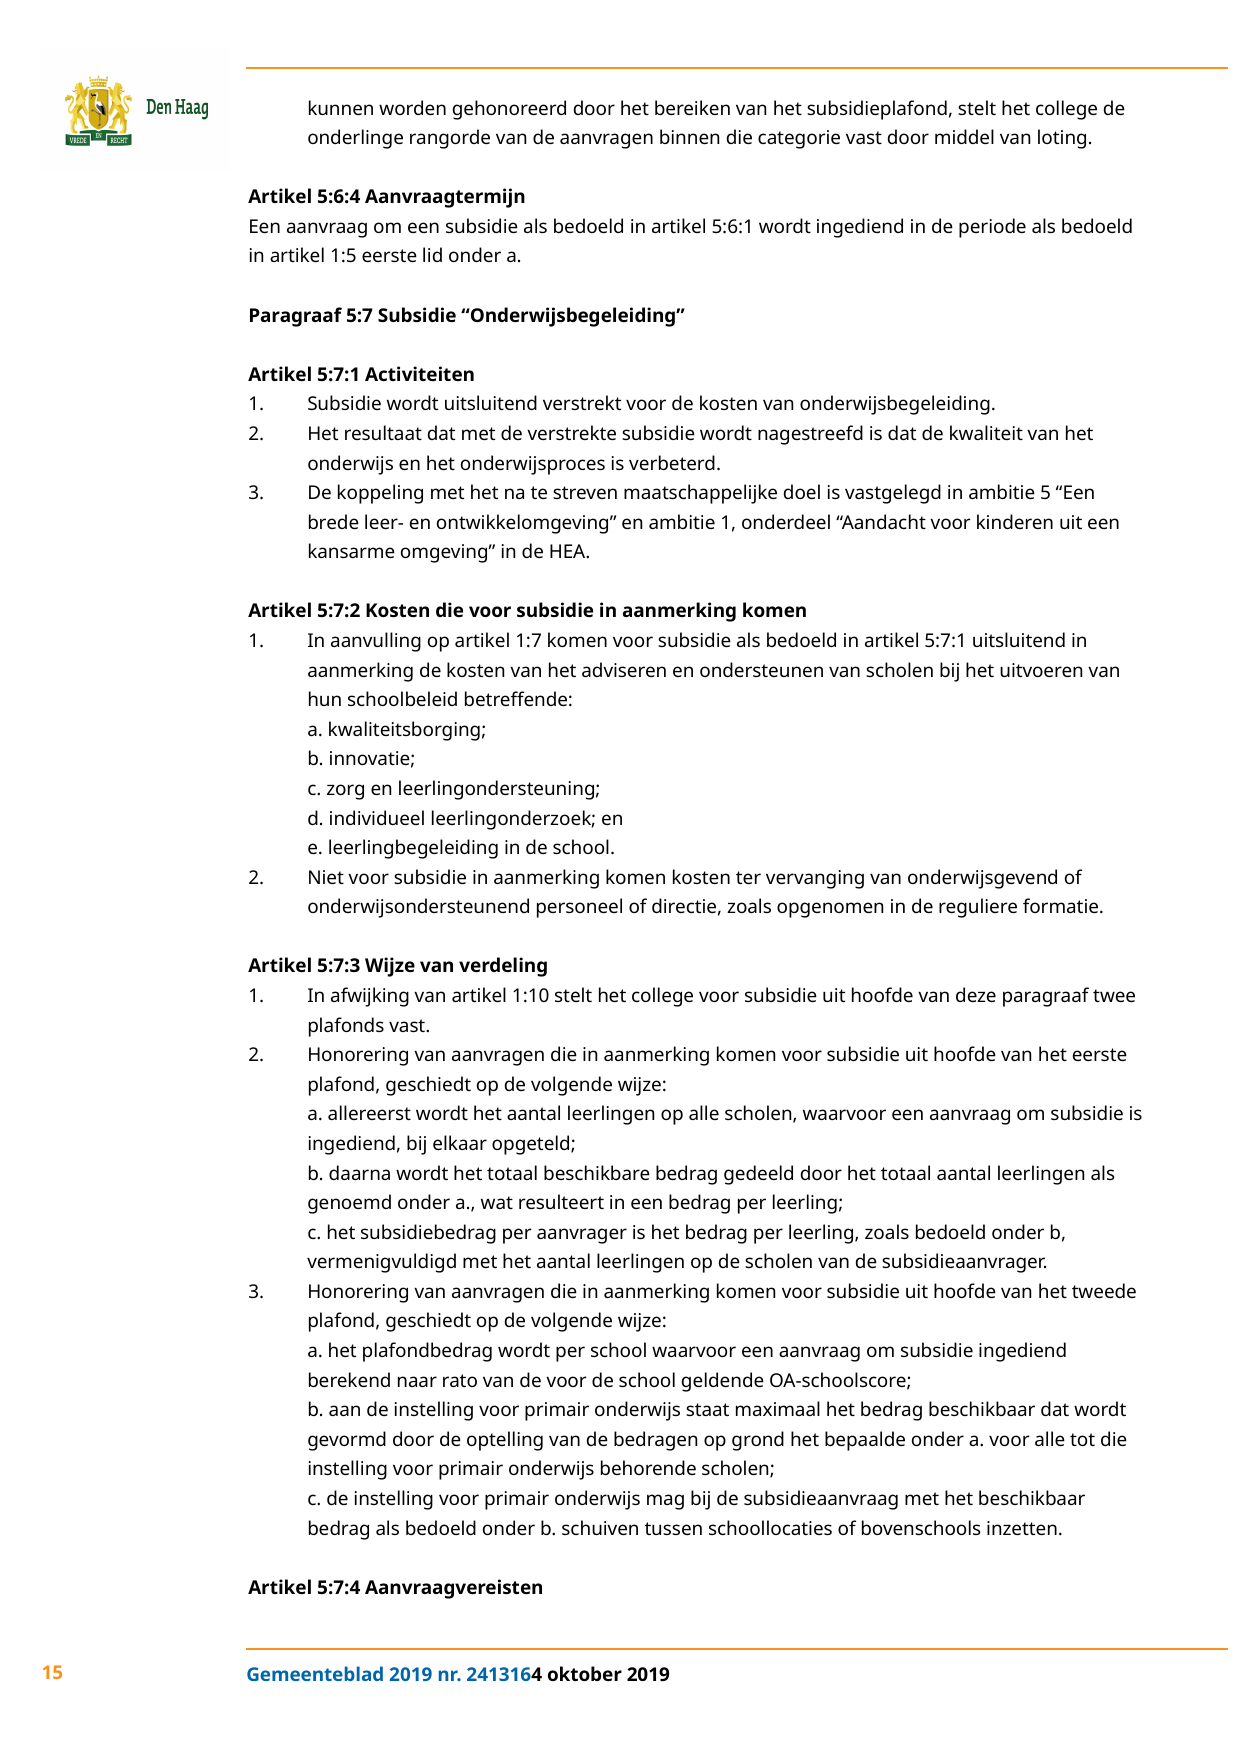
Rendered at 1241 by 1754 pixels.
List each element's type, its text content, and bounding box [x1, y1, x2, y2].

list Honorering van aanvragen die in aanmerking komen voor subsidie uit hoofde van het eerste plafond, geschiedt op de volgende wijze: [248, 1041, 1152, 1097]
text Artikel 5:7:4 Aanvraagvereisten [248, 1574, 1152, 1600]
text Artikel 5:7:1 Activiteiten [248, 361, 1152, 387]
list d. individueel leerlingonderzoek; en [248, 805, 1152, 831]
text Een aanvraag om een subsidie als bedoeld in artikel 5:6:1 wordt ingediend in de periode als bedoeld in artikel 1:5 eerste lid onder a. [248, 213, 1152, 268]
list Subsidie wordt uitsluitend verstrekt voor de kosten van onderwijsbegeleiding. [248, 391, 1152, 416]
list Niet voor subsidie in aanmerking komen kosten ter vervanging van onderwijsgevend of onderwijsondersteunend personeel of directie, zoals opgenomen in de reguliere formatie. [248, 864, 1152, 919]
text Artikel 5:6:4 Aanvraagtermijn [248, 183, 1152, 209]
picture [41, 47, 231, 172]
list c. het subsidiebedrag per aanvrager is het bedrag per leerling, zoals bedoeld onder b, vermenigvuldigd met het aantal leerlingen op de scholen van de subsidieaanvrager. [248, 1219, 1152, 1274]
list De koppeling met het na te streven maatschappelijke doel is vastgelegd in ambitie 5 “Een brede leer- en ontwikkelomgeving” en ambitie 1, onderdeel “Aandacht voor kinderen uit een kansarme omgeving” in de HEA. [248, 479, 1152, 564]
list a. het plafondbedrag wordt per school waarvoor een aanvraag om subsidie ingediend berekend naar rato van de voor de school geldende OA-schoolscore; [248, 1337, 1152, 1393]
list a. kwaliteitsborging; [248, 716, 1152, 742]
text Paragraaf 5:7 Subsidie “Onderwijsbegeleiding” [248, 302, 1152, 328]
list kunnen worden gehonoreerd door het bereiken van het subsidieplafond, stelt het college de onderlinge rangorde van de aanvragen binnen die categorie vast door middel van loting. [248, 95, 1152, 150]
text Artikel 5:7:3 Wijze van verdeling [248, 953, 1152, 978]
list a. allereerst wordt het aantal leerlingen op alle scholen, waarvoor een aanvraag om subsidie is ingediend, bij elkaar opgeteld; [248, 1101, 1152, 1156]
list e. leerlingbegeleiding in de school. [248, 834, 1152, 860]
list In afwijking van artikel 1:10 stelt het college voor subsidie uit hoofde van deze paragraaf twee plafonds vast. [248, 982, 1152, 1038]
list Het resultaat dat met de verstrekte subsidie wordt nagestreefd is dat de kwaliteit van het onderwijs en het onderwijsproces is verbeterd. [248, 420, 1152, 476]
text Artikel 5:7:2 Kosten die voor subsidie in aanmerking komen [248, 598, 1152, 623]
list b. daarna wordt het totaal beschikbare bedrag gedeeld door het totaal aantal leerlingen als genoemd onder a., wat resulteert in een bedrag per leerling; [248, 1160, 1152, 1215]
list c. zorg en leerlingondersteuning; [248, 775, 1152, 801]
list b. aan de instelling voor primair onderwijs staat maximaal het bedrag beschikbaar dat wordt gevormd door de optelling van de bedragen op grond het bepaalde onder a. voor alle tot die instelling voor primair onderwijs behorende scholen; [248, 1396, 1152, 1481]
list b. innovatie; [248, 746, 1152, 771]
list c. de instelling voor primair onderwijs mag bij de subsidieaanvraag met het beschikbaar bedrag als bedoeld onder b. schuiven tussen schoollocaties of bovenschools inzetten. [248, 1485, 1152, 1541]
list Honorering van aanvragen die in aanmerking komen voor subsidie uit hoofde van het tweede plafond, geschiedt op de volgende wijze: [248, 1278, 1152, 1333]
list In aanvulling op artikel 1:7 komen voor subsidie als bedoeld in artikel 5:7:1 uitsluitend in aanmerking de kosten van het adviseren en ondersteunen van scholen bij het uitvoeren van hun schoolbeleid betreffende: [248, 627, 1152, 712]
